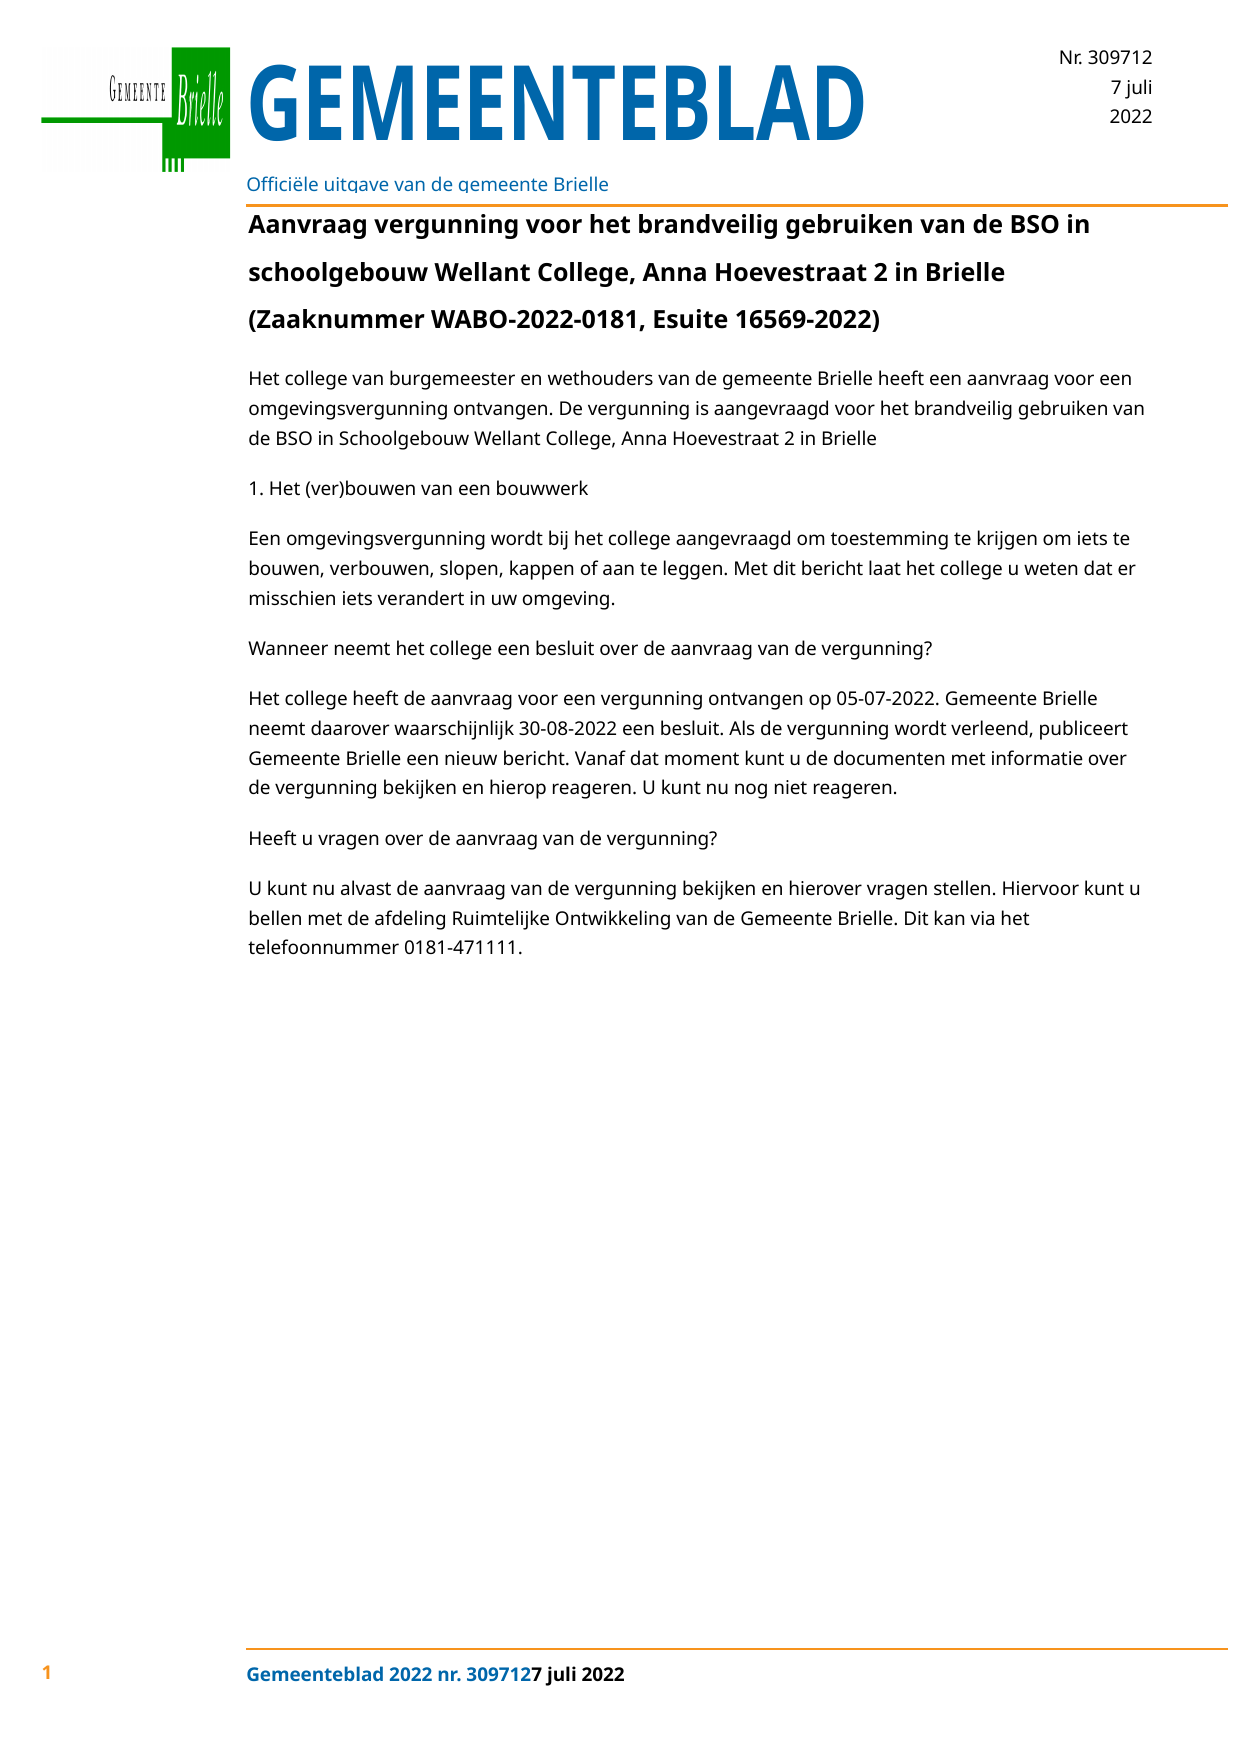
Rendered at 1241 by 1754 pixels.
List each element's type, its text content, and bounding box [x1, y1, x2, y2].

text U kunt nu alvast de aanvraag van de vergunning bekijken en hierover vragen stellen. Hiervoor kunt u bellen met de afdeling Ruimtelijke Ontwikkeling van de Gemeente Brielle. Dit kan via het telefoonnummer 0181-471111. [248, 875, 1152, 960]
text Een omgevingsvergunning wordt bij het college aangevraagd om toestemming te krijgen om iets te bouwen, verbouwen, slopen, kappen of aan te leggen. Met dit bericht laat het college u weten dat er misschien iets verandert in uw omgeving. [248, 526, 1152, 610]
text Het college heeft de aanvraag voor een vergunning ontvangen op 05-07-2022. Gemeente Brielle neemt daarover waarschijnlijk 30-08-2022 een besluit. Als de vergunning wordt verleend, publiceert Gemeente Brielle een nieuw bericht. Vanaf dat moment kunt u de documenten met informatie over de vergunning bekijken en hierop reageren. U kunt nu nog niet reageren. [248, 686, 1152, 800]
text Aanvraag vergunning voor het brandveilig gebruiken van de BSO in schoolgebouw Wellant College, Anna Hoevestraat 2 in Brielle (Zaaknummer WABO-2022-0181, Esuite 16569-2022) [248, 207, 1152, 336]
picture [41, 47, 231, 172]
text 1. Het (ver)bouwen van een bouwwerk [248, 475, 1152, 501]
text Heeft u vragen over de aanvraag van de vergunning? [248, 825, 1152, 850]
text Het college van burgemeester en wethouders van de gemeente Brielle heeft een aanvraag voor een omgevingsvergunning ontvangen. De vergunning is aangevraagd voor het brandveilig gebruiken van de BSO in Schoolgebouw Wellant College, Anna Hoevestraat 2 in Brielle [248, 366, 1152, 450]
text Wanneer neemt het college een besluit over de aanvraag van de vergunning? [248, 635, 1152, 661]
